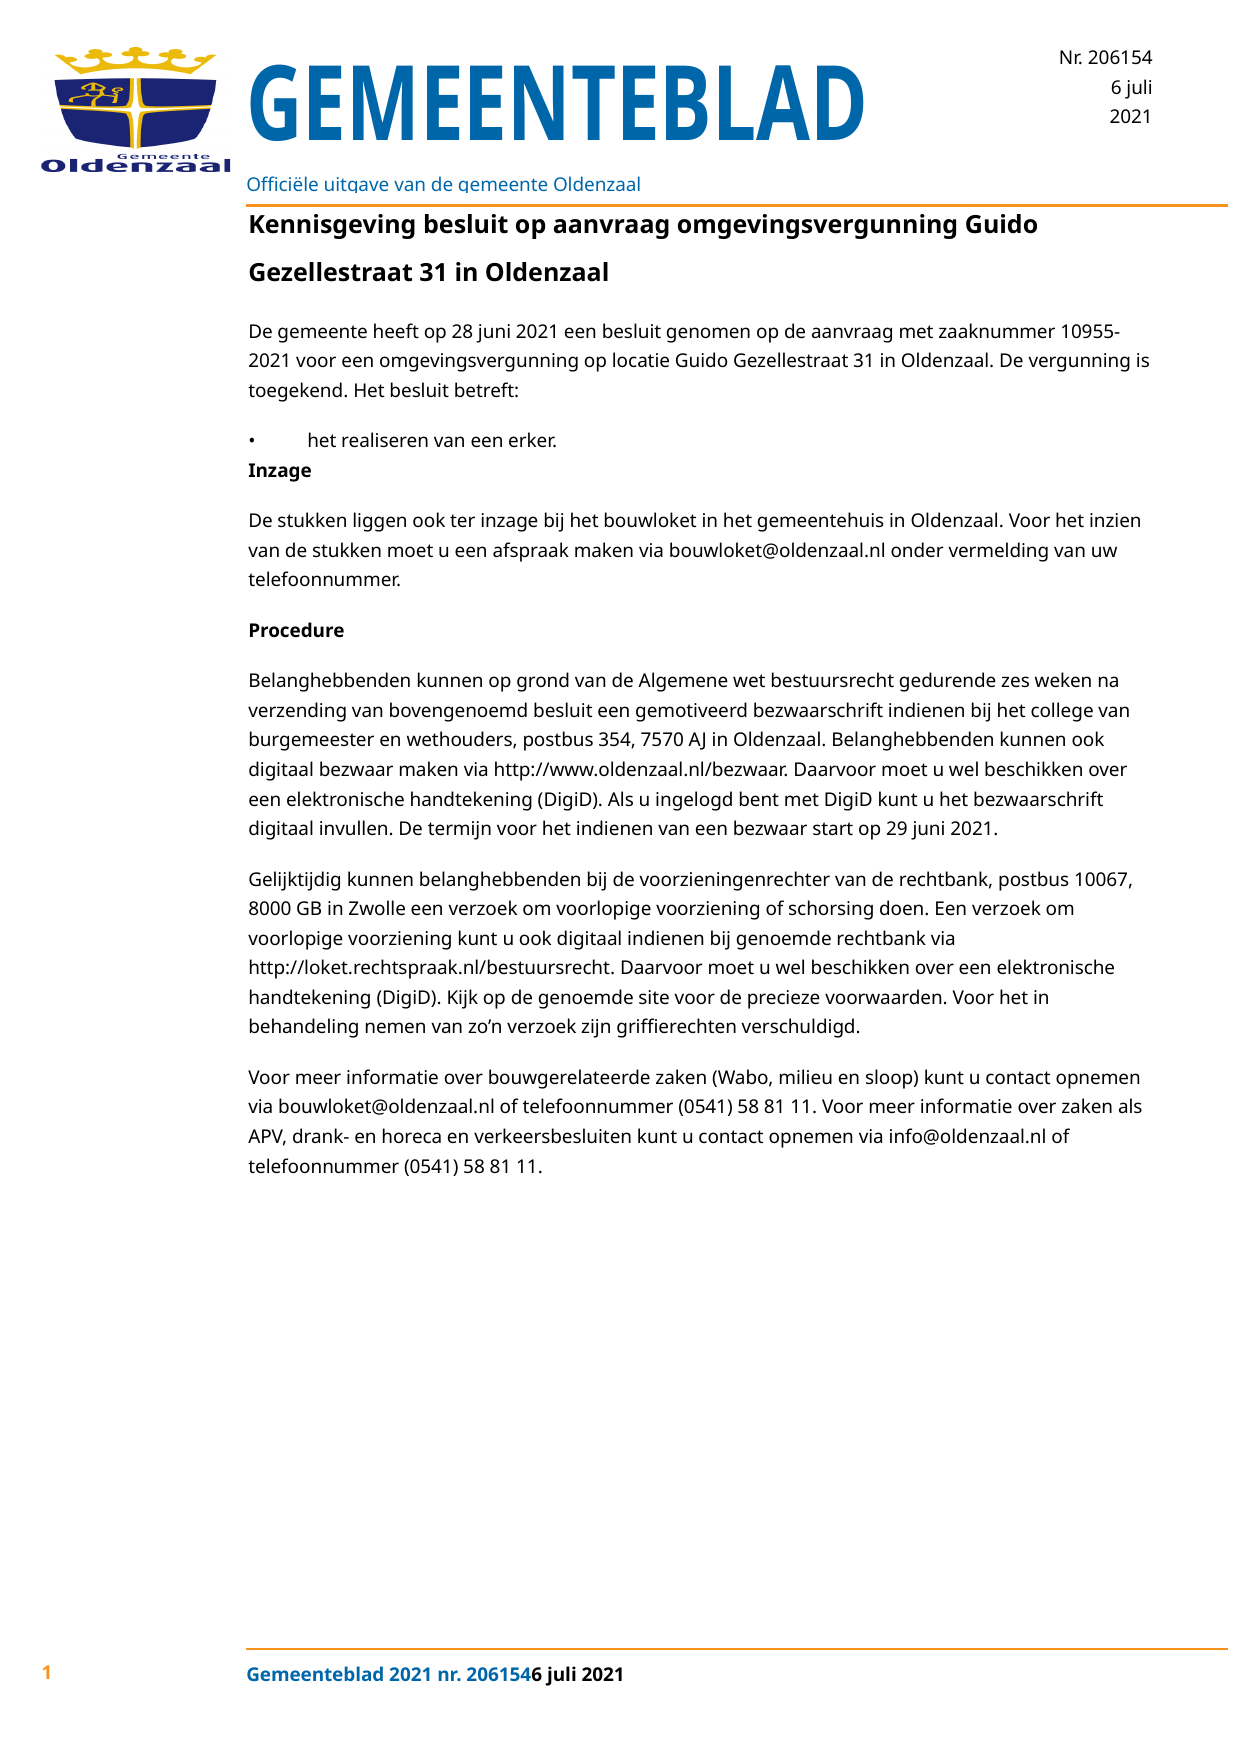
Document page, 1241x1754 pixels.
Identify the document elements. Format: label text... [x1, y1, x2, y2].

text Kennisgeving besluit op aanvraag omgevingsvergunning Guido Gezellestraat 31 in Oldenzaal [248, 207, 1152, 288]
text Gelijktijdig kunnen belanghebbenden bij de voorzieningenrechter van de rechtbank, postbus 10067, 8000 GB in Zwolle een verzoek om voorlopige voorziening of schorsing doen. Een verzoek om voorlopige voorziening kunt u ook digitaal indienen bij genoemde rechtbank via http://loket.rechtspraak.nl/bestuursrecht. Daarvoor moet u wel beschikken over een elektronische handtekening (DigiD). Kijk op de genoemde site voor de precieze voorwaarden. Voor het in behandeling nemen van zo’n verzoek zijn griffierechten verschuldigd. [248, 866, 1152, 1039]
text De stukken liggen ook ter inzage bij het bouwloket in het gemeentehuis in Oldenzaal. Voor het inzien van de stukken moet u een afspraak maken via bouwloket@oldenzaal.nl onder vermelding van uw telefoonnummer. [248, 507, 1152, 592]
text Voor meer informatie over bouwgerelateerde zaken (Wabo, milieu en sloop) kunt u contact opnemen via bouwloket@oldenzaal.nl of telefoonnummer (0541) 58 81 11. Voor meer informatie over zaken als APV, drank- en horeca en verkeersbesluiten kunt u contact opnemen via info@oldenzaal.nl of telefoonnummer (0541) 58 81 11. [248, 1064, 1152, 1179]
text Belanghebbenden kunnen op grond van de Algemene wet bestuursrecht gedurende zes weken na verzending van bovengenoemd besluit een gemotiveerd bezwaarschrift indienen bij het college van burgemeester en wethouders, postbus 354, 7570 AJ in Oldenzaal. Belanghebbenden kunnen ook digitaal bezwaar maken via http://www.oldenzaal.nl/bezwaar. Daarvoor moet u wel beschikken over een elektronische handtekening (DigiD). Als u ingelogd bent met DigiD kunt u het bezwaarschrift digitaal invullen. De termijn voor het indienen van een bezwaar start op 29 juni 2021. [248, 667, 1152, 841]
text Inzage [248, 457, 1152, 483]
picture [41, 47, 231, 172]
text De gemeente heeft op 28 juni 2021 een besluit genomen op de aanvraag met zaaknummer 10955-2021 voor een omgevingsvergunning op locatie Guido Gezellestraat 31 in Oldenzaal. De vergunning is toegekend. Het besluit betreft: [248, 318, 1152, 403]
text Procedure [248, 617, 1152, 643]
list het realiseren van een erker. [248, 427, 1152, 453]
